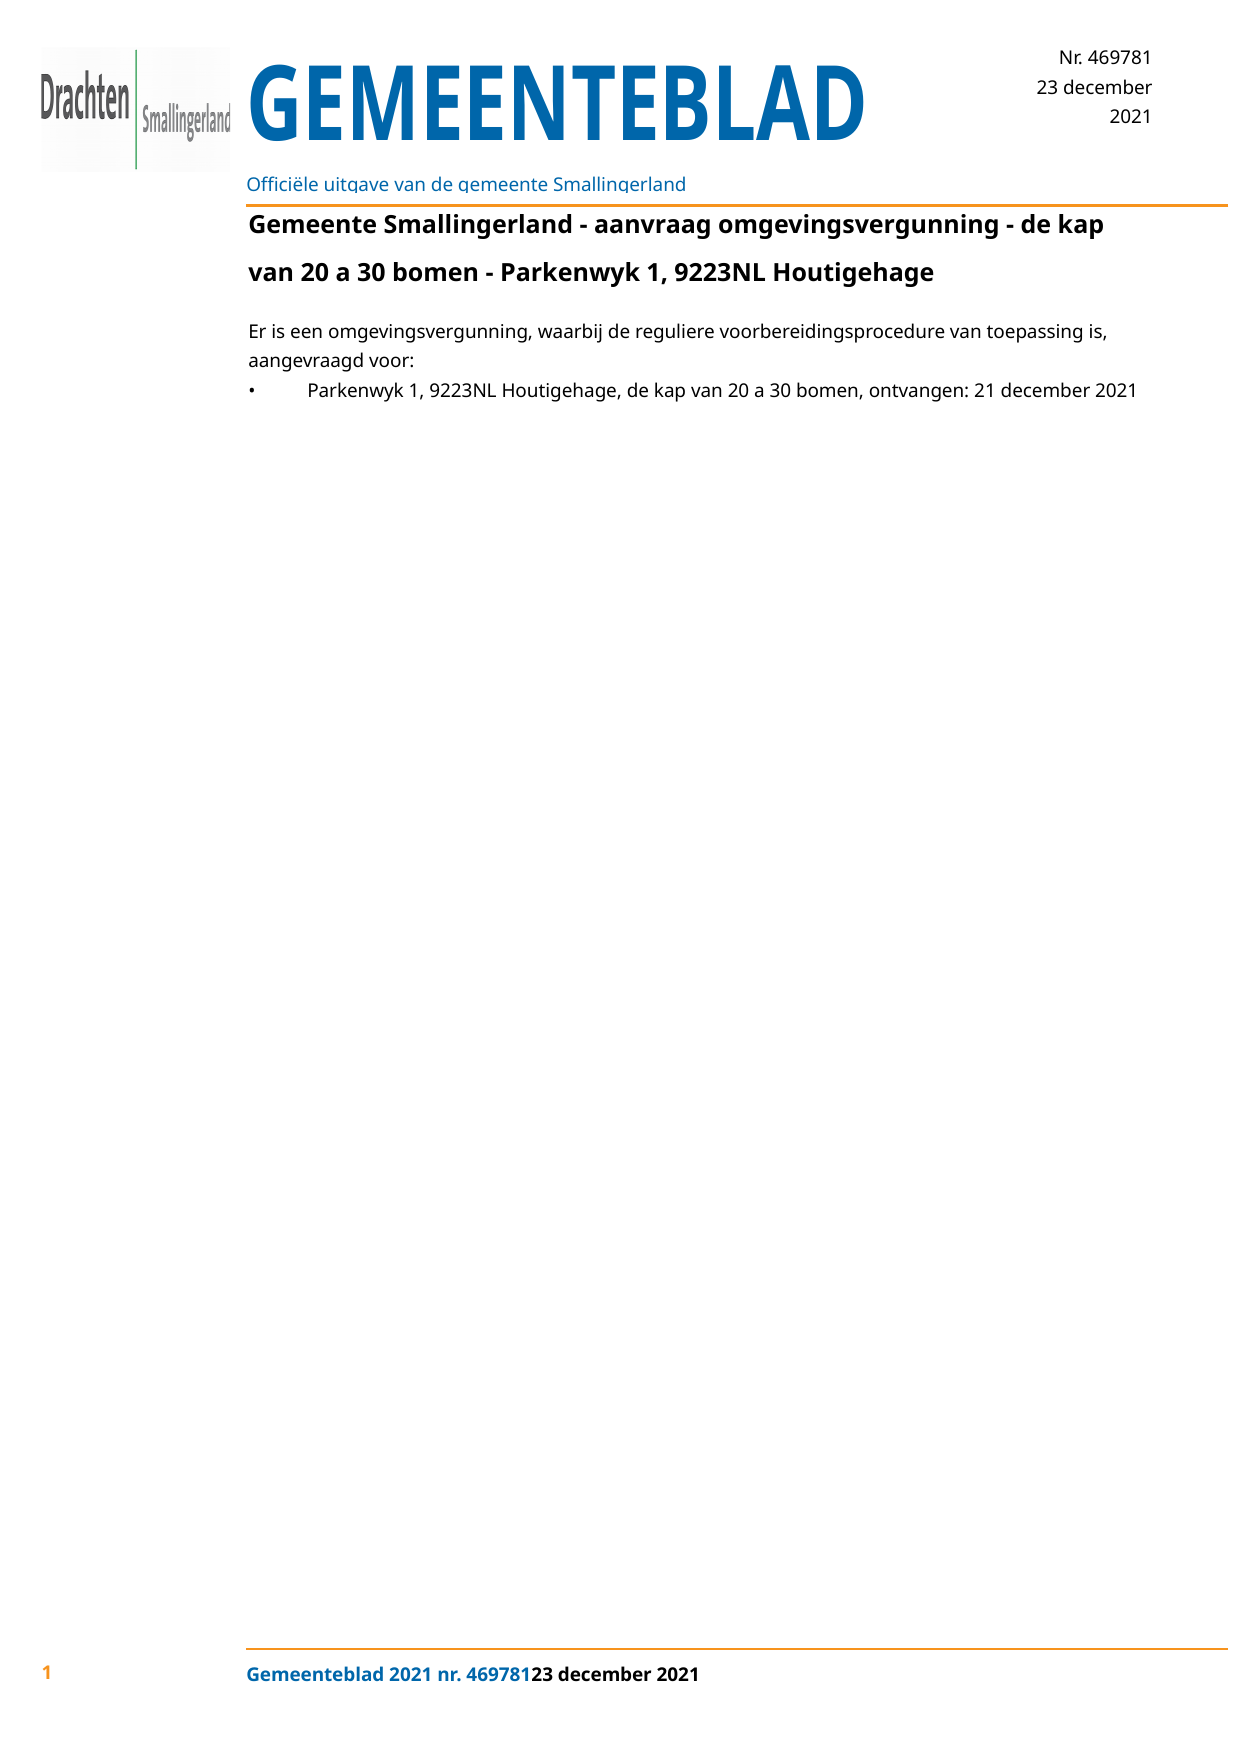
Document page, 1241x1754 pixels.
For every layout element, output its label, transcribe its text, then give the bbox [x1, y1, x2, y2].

text Gemeente Smallingerland - aanvraag omgevingsvergunning - de kap van 20 a 30 bomen - Parkenwyk 1, 9223NL Houtigehage [248, 207, 1152, 288]
picture [41, 47, 231, 172]
text Er is een omgevingsvergunning, waarbij de reguliere voorbereidingsprocedure van toepassing is, aangevraagd voor: [248, 318, 1152, 373]
list Parkenwyk 1, 9223NL Houtigehage, de kap van 20 a 30 bomen, ontvangen: 21 december 2021 [248, 377, 1152, 403]
